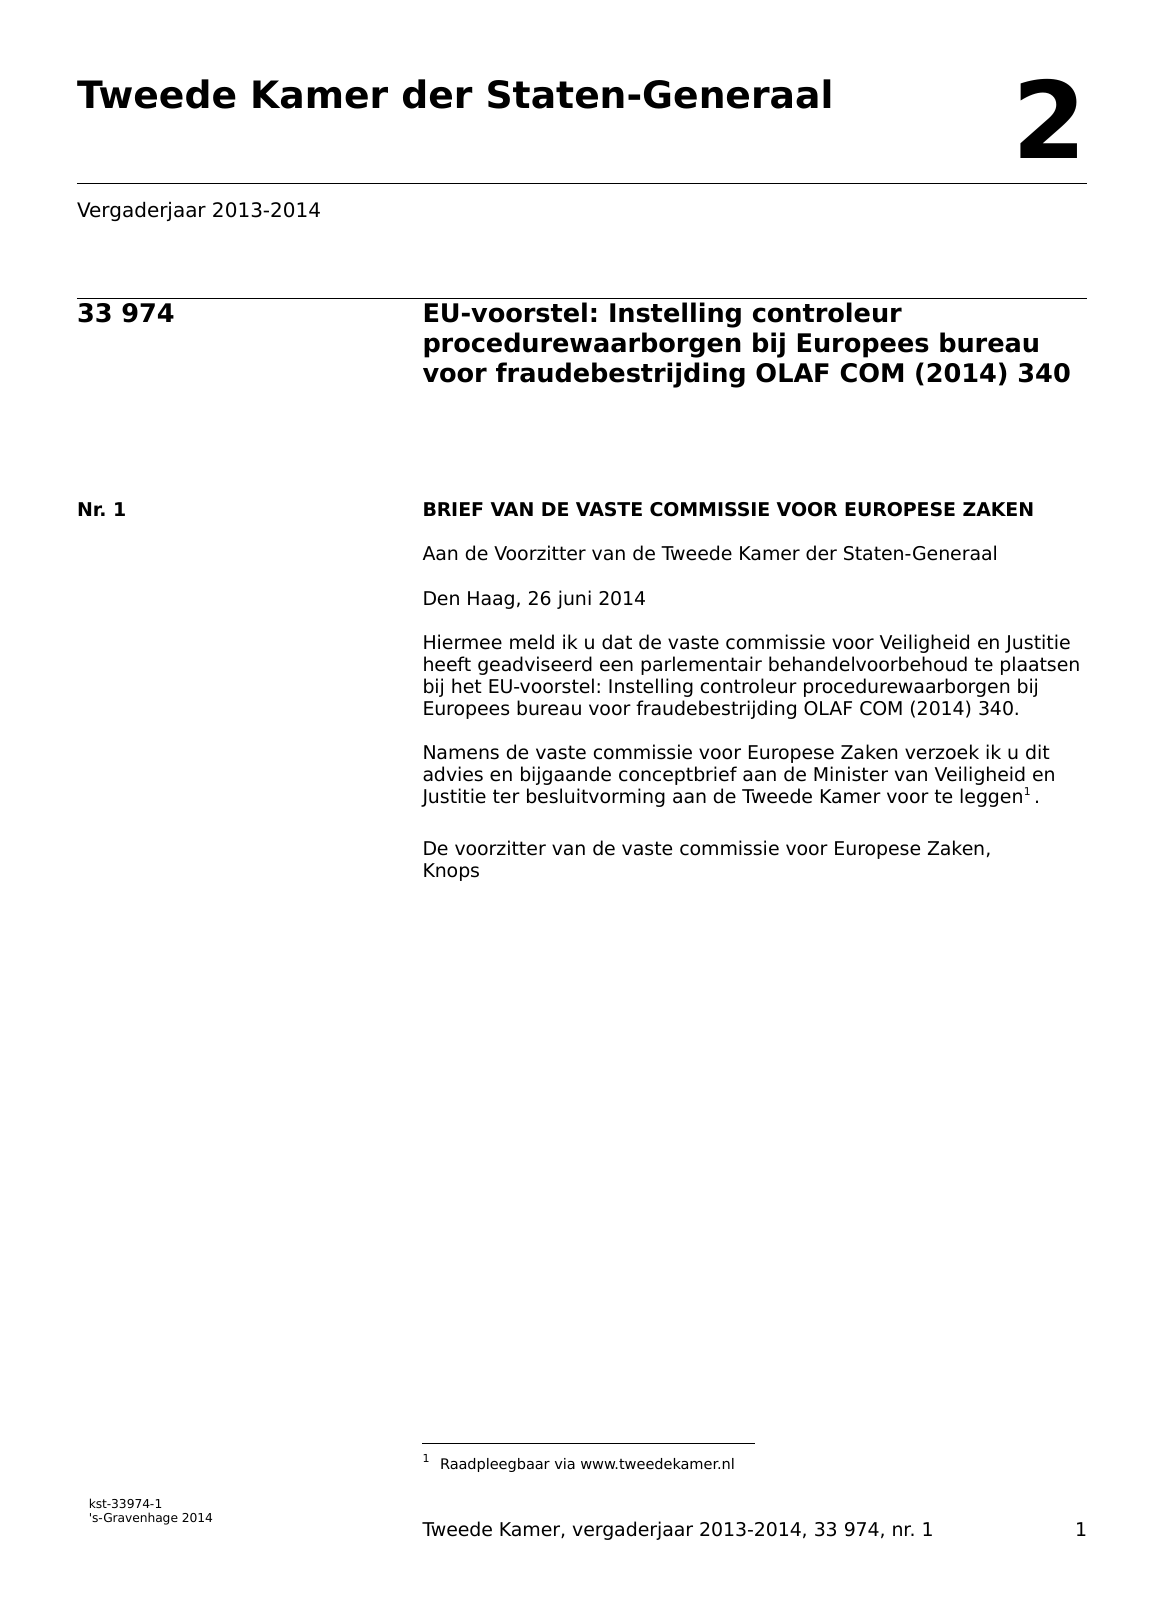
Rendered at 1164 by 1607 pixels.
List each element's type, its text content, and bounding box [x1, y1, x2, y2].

table_header Tweede Kamer der Staten-Generaal [77, 59, 886, 183]
subtitle Nr. 1 BRIEF VAN DE VASTE COMMISSIE VOOR EUROPESE ZAKEN [77, 499, 1087, 521]
text De voorzitter van de vaste commissie voor Europese Zaken, Knops [422, 838, 1087, 882]
text Raadpleegbaar via www.tweedekamer.nl [422, 1452, 1087, 1474]
text Namens de vaste commissie voor Europese Zaken verzoek ik u dit advies en bijgaande conceptbrief aan de Minister van Veiligheid en Justitie ter besluitvorming aan de Tweede Kamer voor te leggen. [422, 742, 1087, 808]
subtitle 33 974 EU-voorstel: Instelling controleur procedurewaarborgen bij Europees bureau voor fraudebestrijding OLAF COM (2014) 340 [77, 299, 1087, 388]
text Den Haag, 26 juni 2014 [422, 587, 1087, 609]
text Aan de Voorzitter van de Tweede Kamer der Staten-Generaal [422, 543, 1087, 565]
text 's-Gravenhage 2014 [88, 1511, 323, 1525]
text kst-33974-1 [88, 1497, 323, 1511]
table_header 2 [886, 59, 1087, 183]
text Hiermee meld ik u dat de vaste commissie voor Veiligheid en Justitie heeft geadviseerd een parlementair behandelvoorbehoud te plaatsen bij het EU-voorstel: Instelling controleur procedurewaarborgen bij Europees bureau voor fraudebestrijding OLAF COM (2014) 340. [422, 632, 1087, 719]
table_cell Vergaderjaar 2013-2014 [77, 184, 1087, 298]
